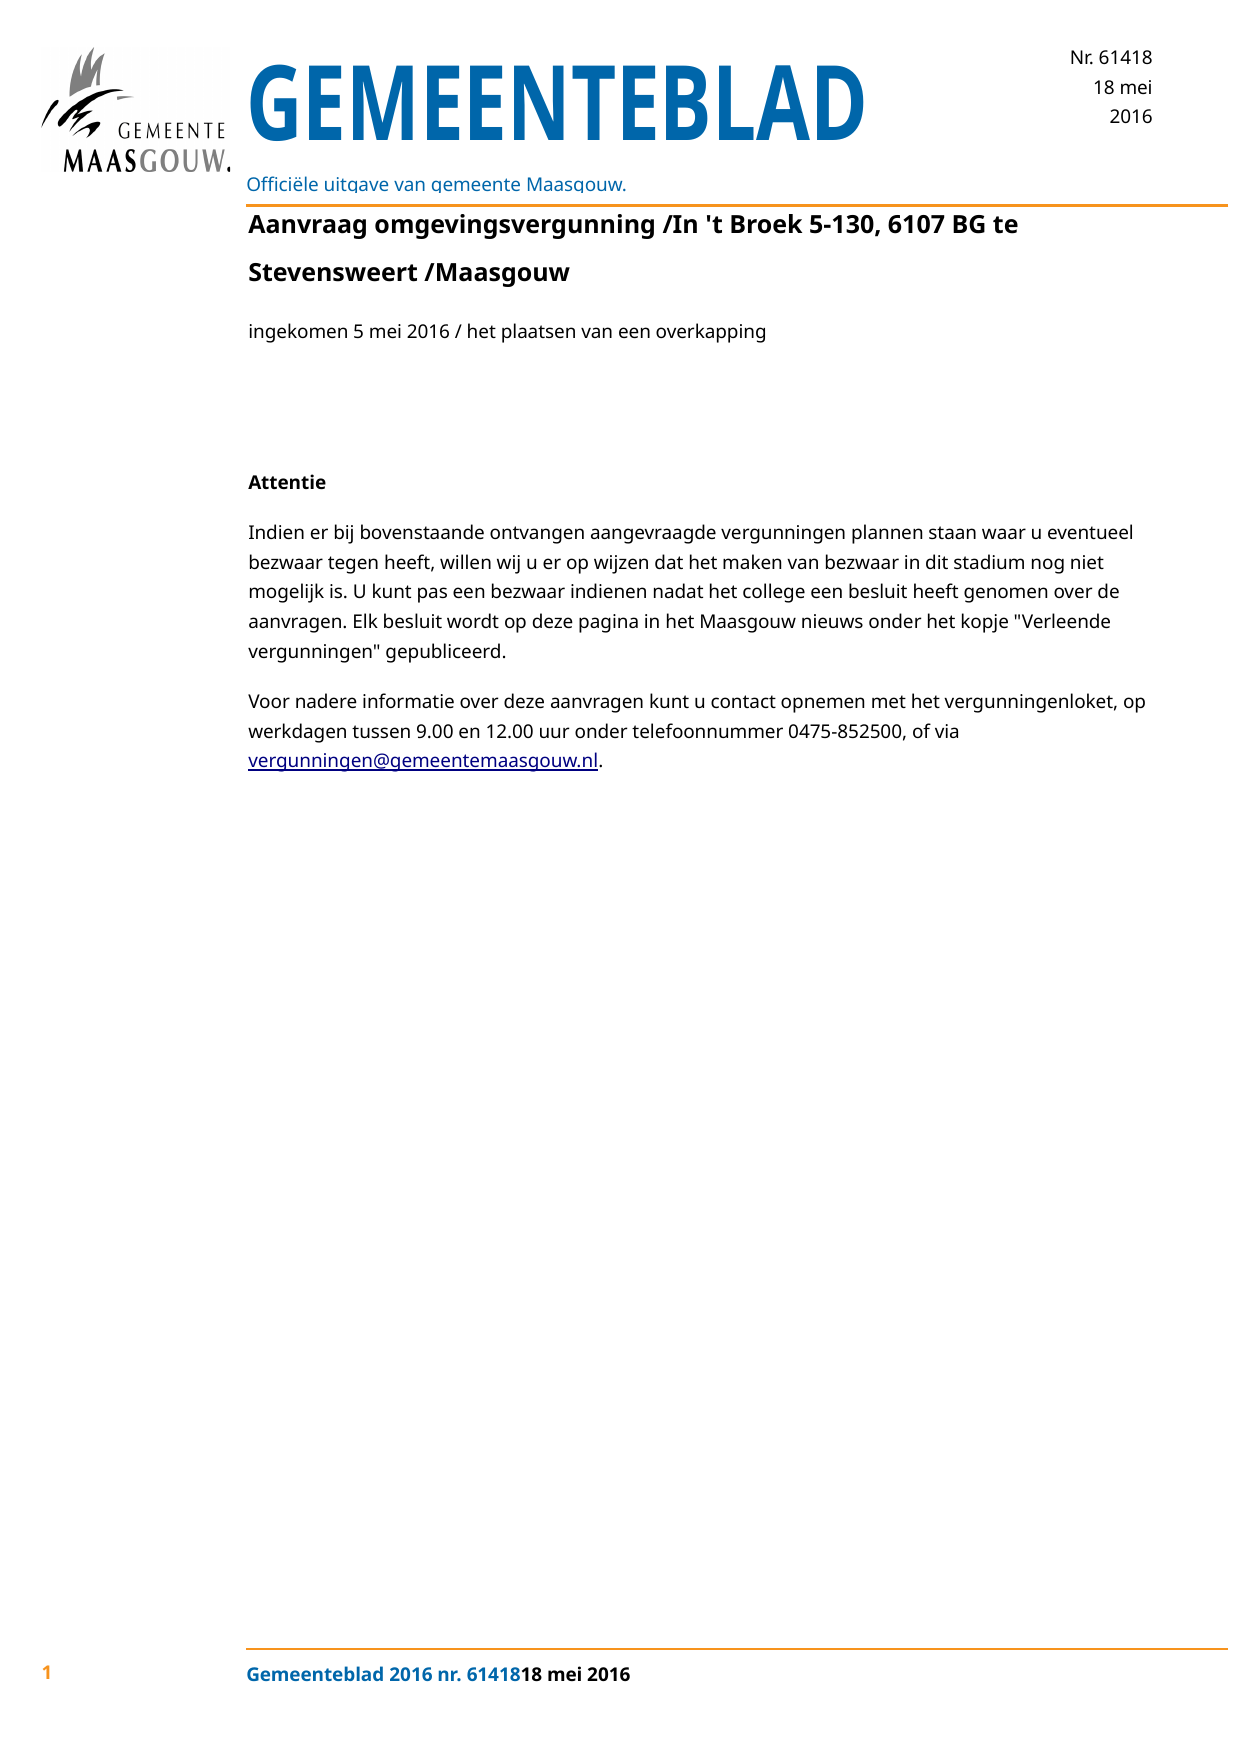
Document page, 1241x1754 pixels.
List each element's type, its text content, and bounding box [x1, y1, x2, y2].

text Voor nadere informatie over deze aanvragen kunt u contact opnemen met het vergunningenloket, op werkdagen tussen 9.00 en 12.00 uur onder telefoonnummer 0475-852500, of via vergunningen@gemeentemaasgouw.nl. [248, 688, 1152, 773]
text Attentie [248, 469, 1152, 495]
text ingekomen 5 mei 2016 / het plaatsen van een overkapping [248, 318, 1152, 344]
text Aanvraag omgevingsvergunning /In 't Broek 5-130, 6107 BG te Stevensweert /Maasgouw [248, 207, 1152, 288]
text Indien er bij bovenstaande ontvangen aangevraagde vergunningen plannen staan waar u eventueel bezwaar tegen heeft, willen wij u er op wijzen dat het maken van bezwaar in dit stadium nog niet mogelijk is. U kunt pas een bezwaar indienen nadat het college een besluit heeft genomen over de aanvragen. Elk besluit wordt op deze pagina in het Maasgouw nieuws onder het kopje "Verleende vergunningen" gepubliceerd. [248, 519, 1152, 664]
picture [41, 47, 231, 172]
